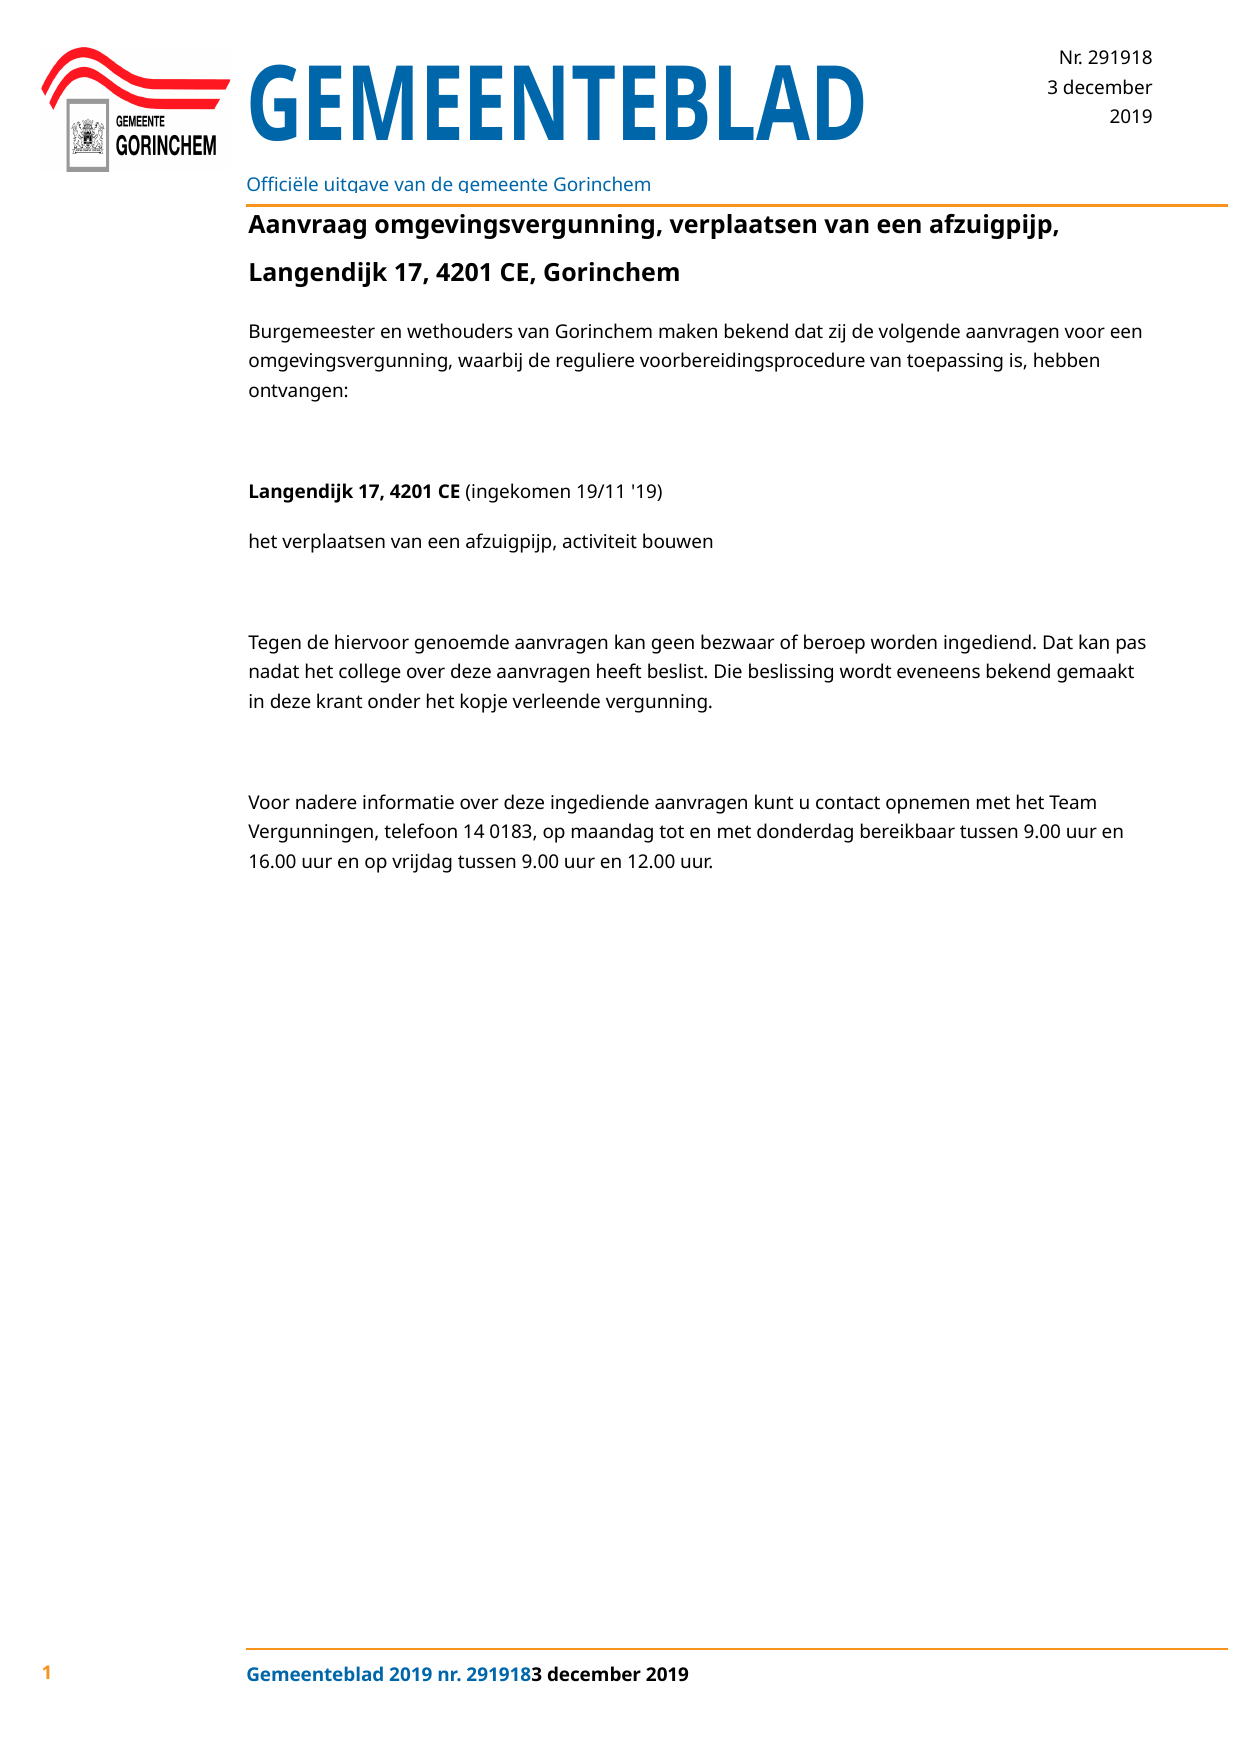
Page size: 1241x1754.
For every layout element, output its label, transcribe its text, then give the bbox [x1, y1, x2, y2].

text Tegen de hiervoor genoemde aanvragen kan geen bezwaar of beroep worden ingediend. Dat kan pas nadat het college over deze aanvragen heeft beslist. Die beslissing wordt eveneens bekend gemaakt in deze krant onder het kopje verleende vergunning. [248, 629, 1152, 714]
text het verplaatsen van een afzuigpijp, activiteit bouwen [248, 528, 1152, 554]
text Langendijk 17, 4201 CE (ingekomen 19/11 '19) [248, 478, 1152, 504]
text Voor nadere informatie over deze ingediende aanvragen kunt u contact opnemen met het Team Vergunningen, telefoon 14 0183, op maandag tot en met donderdag bereikbaar tussen 9.00 uur en 16.00 uur en op vrijdag tussen 9.00 uur en 12.00 uur. [248, 789, 1152, 874]
picture [41, 47, 231, 172]
text Burgemeester en wethouders van Gorinchem maken bekend dat zij de volgende aanvragen voor een omgevingsvergunning, waarbij de reguliere voorbereidingsprocedure van toepassing is, hebben ontvangen: [248, 318, 1152, 403]
text Aanvraag omgevingsvergunning, verplaatsen van een afzuigpijp, Langendijk 17, 4201 CE, Gorinchem [248, 207, 1152, 288]
